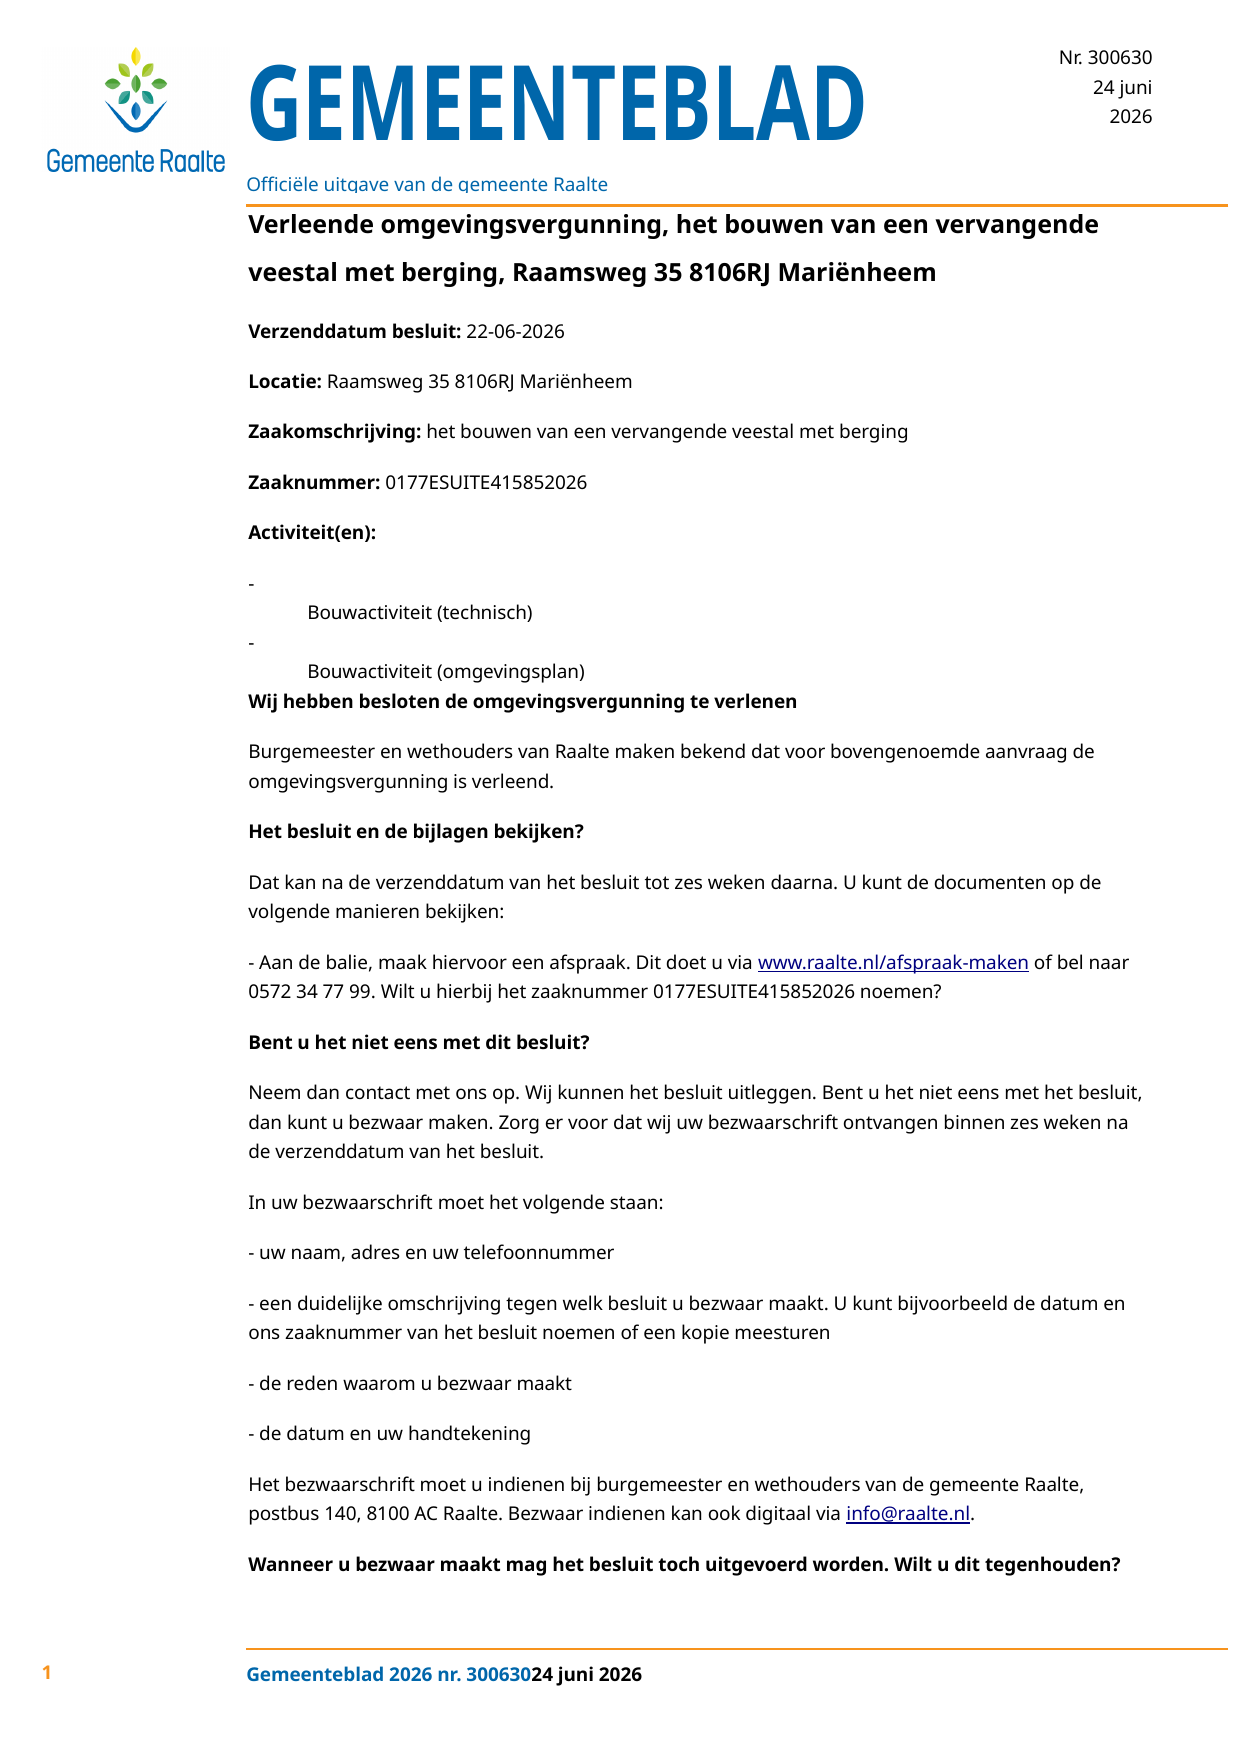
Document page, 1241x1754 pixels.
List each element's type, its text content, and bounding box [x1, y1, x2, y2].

text Verzenddatum besluit: 22-06-2026 [248, 318, 1152, 344]
text - Aan de balie, maak hiervoor een afspraak. Dit doet u via www.raalte.nl/afspraak-maken of bel naar 0572 34 77 99. Wilt u hierbij het zaaknummer 0177ESUITE415852026 noemen? [248, 949, 1152, 1004]
text - een duidelijke omschrijving tegen welk besluit u bezwaar maakt. U kunt bijvoorbeeld de datum en ons zaaknummer van het besluit noemen of een kopie meesturen [248, 1290, 1152, 1345]
text Locatie: Raamsweg 35 8106RJ Mariënheem [248, 368, 1152, 394]
list Bouwactiviteit (technisch) [248, 599, 1152, 625]
text Het bezwaarschrift moet u indienen bij burgemeester en wethouders van de gemeente Raalte, postbus 140, 8100 AC Raalte. Bezwaar indienen kan ook digitaal via info@raalte.nl. [248, 1471, 1152, 1526]
text Burgemeester en wethouders van Raalte maken bekend dat voor bovengenoemde aanvraag de omgevingsvergunning is verleend. [248, 739, 1152, 794]
text Dat kan na de verzenddatum van het besluit tot zes weken daarna. U kunt de documenten op de volgende manieren bekijken: [248, 869, 1152, 924]
text - de datum en uw handtekening [248, 1420, 1152, 1446]
list Bouwactiviteit (omgevingsplan) [248, 659, 1152, 684]
text Het besluit en de bijlagen bekijken? [248, 819, 1152, 844]
text Wanneer u bezwaar maakt mag het besluit toch uitgevoerd worden. Wilt u dit tegenhouden? [248, 1551, 1152, 1577]
text In uw bezwaarschrift moet het volgende staan: [248, 1189, 1152, 1215]
text Bent u het niet eens met dit besluit? [248, 1029, 1152, 1055]
text - de reden waarom u bezwaar maakt [248, 1370, 1152, 1396]
text Zaakomschrijving: het bouwen van een vervangende veestal met berging [248, 419, 1152, 444]
text Zaaknummer: 0177ESUITE415852026 [248, 469, 1152, 495]
text - uw naam, adres en uw telefoonnummer [248, 1239, 1152, 1265]
text Activiteit(en): [248, 519, 1152, 545]
text Verleende omgevingsvergunning, het bouwen van een vervangende veestal met berging, Raamsweg 35 8106RJ Mariënheem [248, 207, 1152, 288]
picture [41, 47, 231, 172]
text Wij hebben besloten de omgevingsvergunning te verlenen [248, 688, 1152, 714]
text Neem dan contact met ons op. Wij kunnen het besluit uitleggen. Bent u het niet eens met het besluit, dan kunt u bezwaar maken. Zorg er voor dat wij uw bezwaarschrift ontvangen binnen zes weken na de verzenddatum van het besluit. [248, 1079, 1152, 1164]
